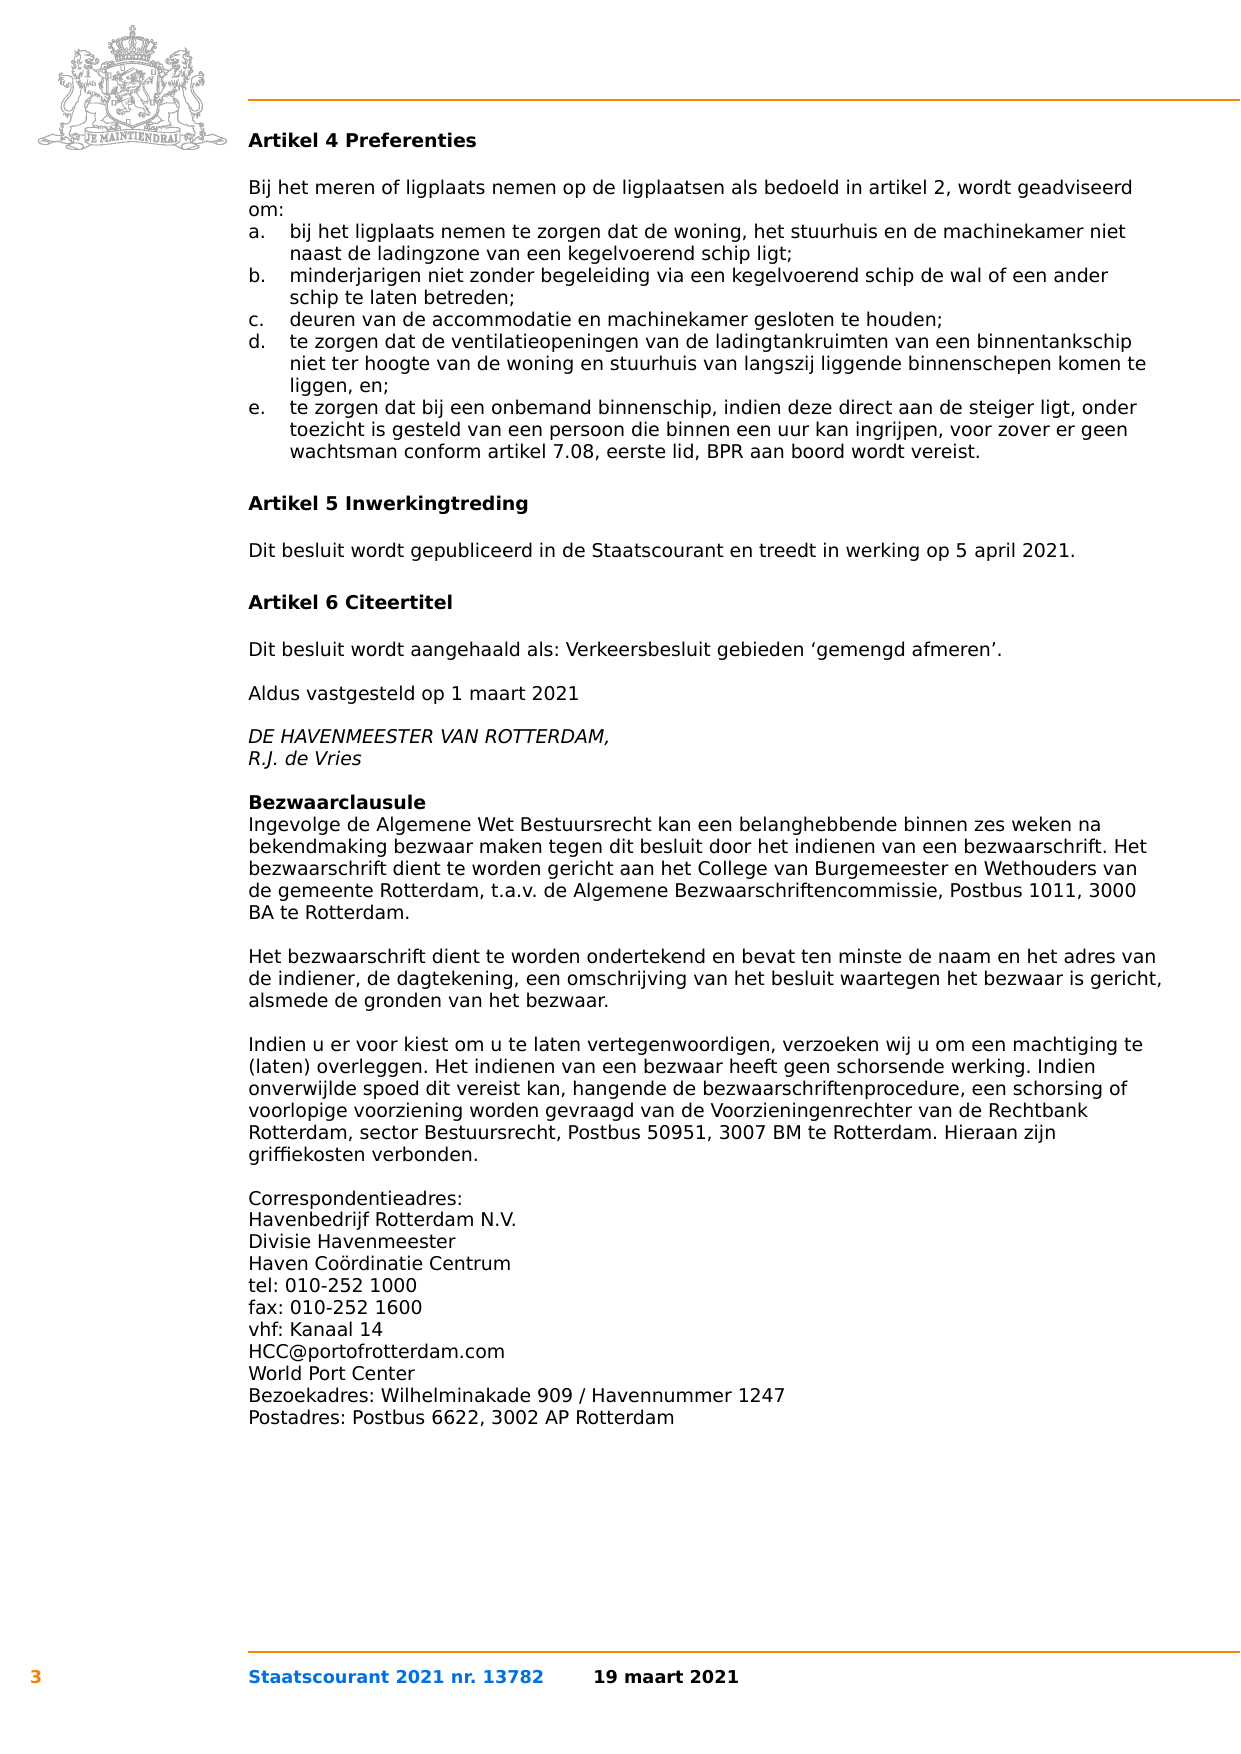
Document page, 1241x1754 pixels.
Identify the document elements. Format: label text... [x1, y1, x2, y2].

text Dit besluit wordt gepubliceerd in de Staatscourant en treedt in werking op 5 april 2021. [248, 539, 1163, 562]
text Dit besluit wordt aangehaald als: Verkeersbesluit gebieden ‘gemengd afmeren’. [248, 638, 1163, 661]
text DE HAVENMEESTER VAN ROTTERDAM, R.J. de Vries [248, 726, 1163, 770]
text World Port Center [248, 1363, 1163, 1385]
subtitle Artikel 4 Preferenties [248, 130, 1163, 152]
text e. te zorgen dat bij een onbemand binnenschip, indien deze direct aan de steiger ligt, onder toezicht is gesteld van een persoon die binnen een uur kan ingrijpen, voor zover er geen wachtsman conform artikel 7.08, eerste lid, BPR aan boord wordt vereist. [248, 397, 1163, 463]
text Bezwaarclausule [248, 792, 1163, 814]
text tel: 010-252 1000 [248, 1275, 1163, 1297]
text c. deuren van de accommodatie en machinekamer gesloten te houden; [248, 309, 1163, 331]
text a. bij het ligplaats nemen te zorgen dat de woning, het stuurhuis en de machinekamer niet naast de ladingzone van een kegelvoerend schip ligt; [248, 221, 1163, 265]
text fax: 010-252 1600 [248, 1297, 1163, 1319]
text Bij het meren of ligplaats nemen op de ligplaatsen als bedoeld in artikel 2, wordt geadviseerd om: [248, 177, 1163, 221]
text Correspondentieadres: [248, 1187, 1163, 1209]
text Bezoekadres: Wilhelminakade 909 / Havennummer 1247 [248, 1385, 1163, 1407]
subtitle Artikel 6 Citeertitel [248, 592, 1163, 613]
subtitle Artikel 5 Inwerkingtreding [248, 493, 1163, 514]
text d. te zorgen dat de ventilatieopeningen van de ladingtankruimten van een binnentankschip niet ter hoogte van de woning en stuurhuis van langszij liggende binnenschepen komen te liggen, en; [248, 331, 1163, 397]
text Havenbedrijf Rotterdam N.V. [248, 1209, 1163, 1231]
text Divisie Havenmeester [248, 1231, 1163, 1253]
text Indien u er voor kiest om u te laten vertegenwoordigen, verzoeken wij u om een machtiging te (laten) overleggen. Het indienen van een bezwaar heeft geen schorsende werking. Indien onverwijlde spoed dit vereist kan, hangende de bezwaarschriftenprocedure, een schorsing of voorlopige voorziening worden gevraagd van de Voorzieningenrechter van de Rechtbank Rotterdam, sector Bestuursrecht, Postbus 50951, 3007 BM te Rotterdam. Hieraan zijn griffiekosten verbonden. [248, 1034, 1163, 1166]
text Aldus vastgesteld op 1 maart 2021 [248, 682, 1163, 704]
text vhf: Kanaal 14 [248, 1319, 1163, 1341]
text Haven Coördinatie Centrum [248, 1253, 1163, 1275]
text Postadres: Postbus 6622, 3002 AP Rotterdam [248, 1407, 1163, 1429]
text Ingevolge de Algemene Wet Bestuursrecht kan een belanghebbende binnen zes weken na bekendmaking bezwaar maken tegen dit besluit door het indienen van een bezwaarschrift. Het bezwaarschrift dient te worden gericht aan het College van Burgemeester en Wethouders van de gemeente Rotterdam, t.a.v. de Algemene Bezwaarschriftencommissie, Postbus 1011, 3000 BA te Rotterdam. [248, 814, 1163, 924]
text Het bezwaarschrift dient te worden ondertekend en bevat ten minste de naam en het adres van de indiener, de dagtekening, een omschrijving van het besluit waartegen het bezwaar is gericht, alsmede de gronden van het bezwaar. [248, 946, 1163, 1012]
text b. minderjarigen niet zonder begeleiding via een kegelvoerend schip de wal of een ander schip te laten betreden; [248, 265, 1163, 309]
picture [38, 25, 227, 150]
text HCC@portofrotterdam.com [248, 1341, 1163, 1363]
